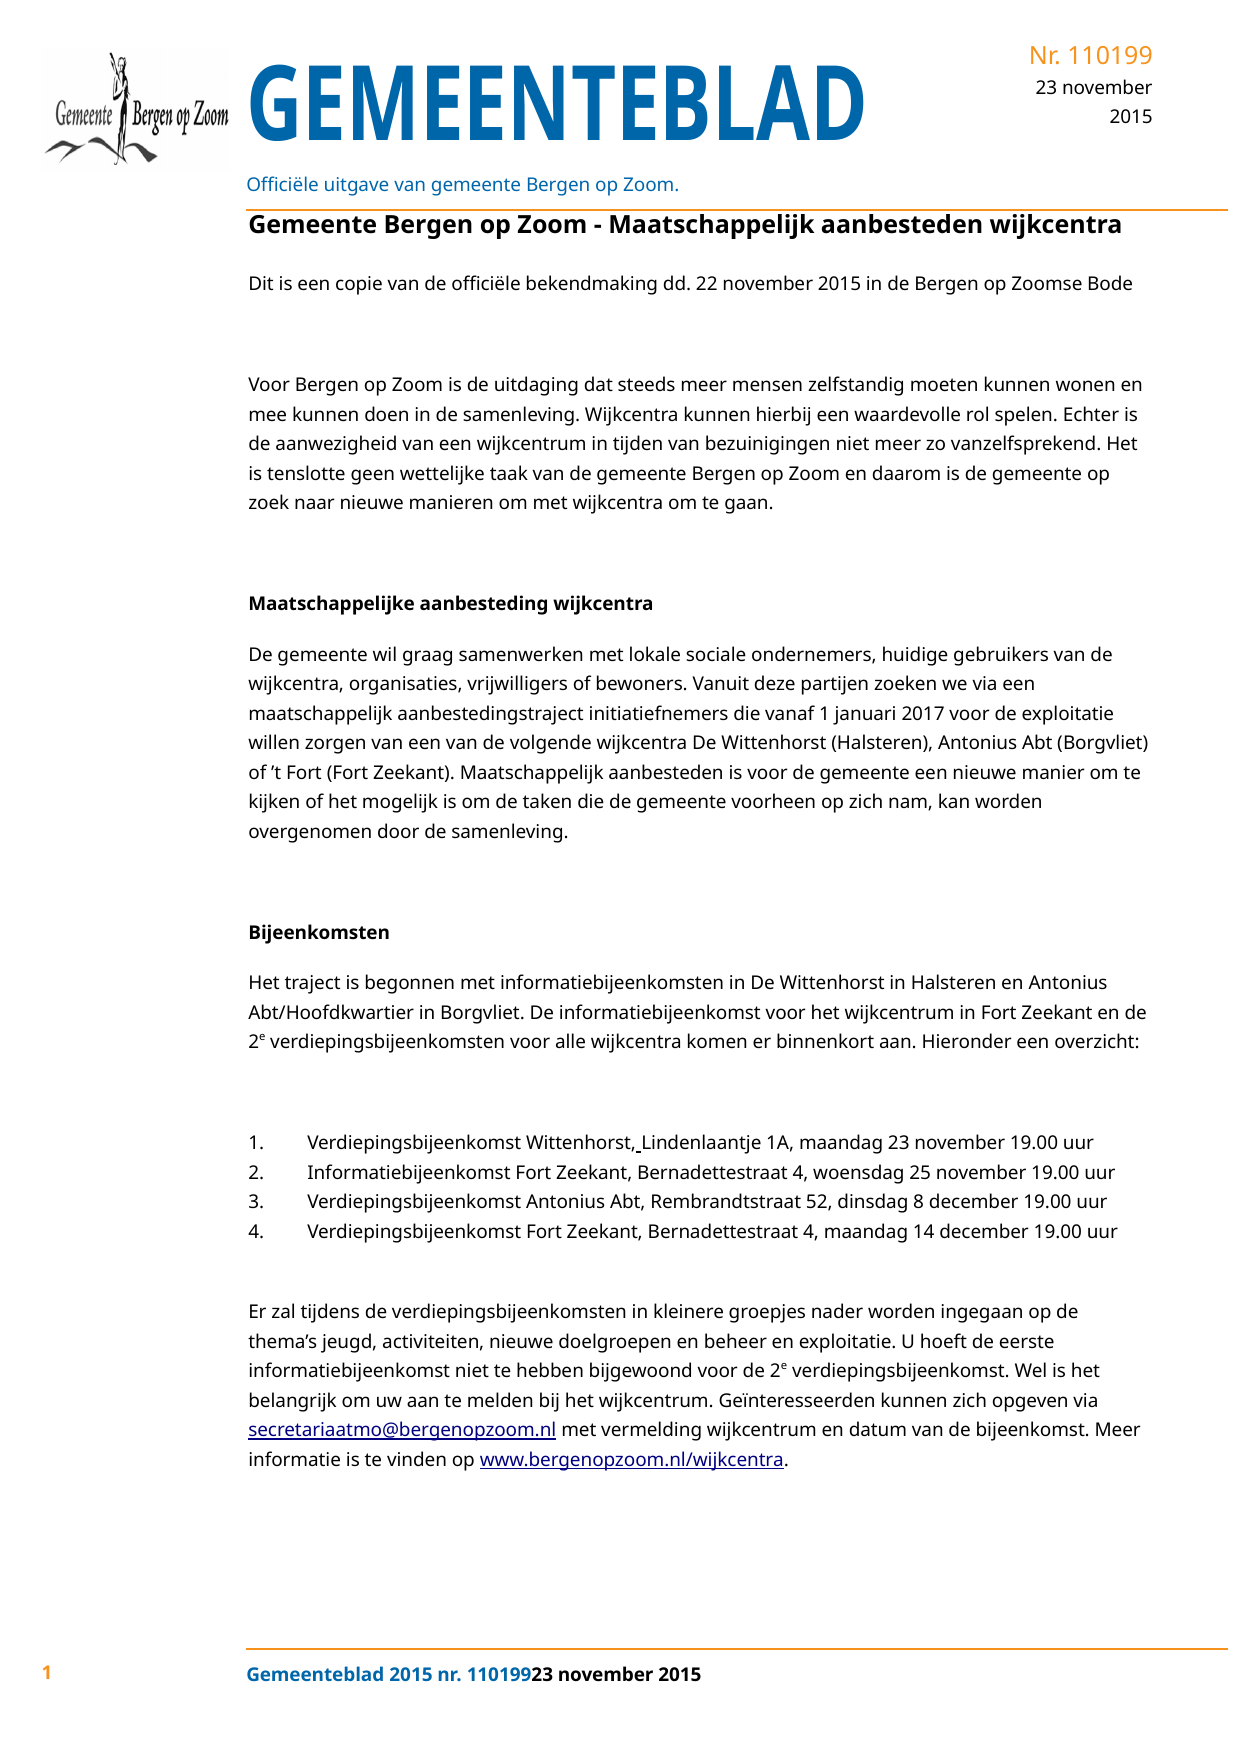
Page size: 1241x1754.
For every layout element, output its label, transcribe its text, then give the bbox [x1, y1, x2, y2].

list Verdiepingsbijeenkomst Antonius Abt, Rembrandtstraat 52, dinsdag 8 december 19.00 uur [248, 1189, 1152, 1214]
picture [41, 47, 231, 172]
text Bijeenkomsten [248, 919, 1152, 945]
text Dit is een copie van de officiële bekendmaking dd. 22 november 2015 in de Bergen op Zoomse Bode [248, 270, 1152, 296]
list Informatiebijeenkomst Fort Zeekant, Bernadettestraat 4, woensdag 25 november 19.00 uur [248, 1159, 1152, 1185]
text Er zal tijdens de verdiepingsbijeenkomsten in kleinere groepjes nader worden ingegaan op de thema’s jeugd, activiteiten, nieuwe doelgroepen en beheer en exploitatie. U hoeft de eerste informatiebijeenkomst niet te hebben bijgewoond voor de 2e verdiepingsbijeenkomst. Wel is het belangrijk om uw aan te melden bij het wijkcentrum. Geïnteresseerden kunnen zich opgeven via secretariaatmo@bergenopzoom.nl met vermelding wijkcentrum en datum van de bijeenkomst. Meer informatie is te vinden op www.bergenopzoom.nl/wijkcentra. [248, 1298, 1152, 1472]
list Verdiepingsbijeenkomst Fort Zeekant, Bernadettestraat 4, maandag 14 december 19.00 uur [248, 1218, 1152, 1244]
text Gemeente Bergen op Zoom - Maatschappelijk aanbesteden wijkcentra [248, 211, 1152, 241]
text Het traject is begonnen met informatiebijeenkomsten in De Wittenhorst in Halsteren en Antonius Abt/Hoofdkwartier in Borgvliet. De informatiebijeenkomst voor het wijkcentrum in Fort Zeekant en de 2e verdiepingsbijeenkomsten voor alle wijkcentra komen er binnenkort aan. Hieronder een overzicht: [248, 969, 1152, 1054]
text De gemeente wil graag samenwerken met lokale sociale ondernemers, huidige gebruikers van de wijkcentra, organisaties, vrijwilligers of bewoners. Vanuit deze partijen zoeken we via een maatschappelijk aanbestedingstraject initiatiefnemers die vanaf 1 januari 2017 voor de exploitatie willen zorgen van een van de volgende wijkcentra De Wittenhorst (Halsteren), Antonius Abt (Borgvliet) of ’t Fort (Fort Zeekant). Maatschappelijk aanbesteden is voor de gemeente een nieuwe manier om te kijken of het mogelijk is om de taken die de gemeente voorheen op zich nam, kan worden overgenomen door de samenleving. [248, 641, 1152, 844]
list Verdiepingsbijeenkomst Wittenhorst, Lindenlaantje 1A, maandag 23 november 19.00 uur [248, 1129, 1152, 1155]
text Voor Bergen op Zoom is de uitdaging dat steeds meer mensen zelfstandig moeten kunnen wonen en mee kunnen doen in de samenleving. Wijkcentra kunnen hierbij een waardevolle rol spelen. Echter is de aanwezigheid van een wijkcentrum in tijden van bezuinigingen niet meer zo vanzelfsprekend. Het is tenslotte geen wettelijke taak van de gemeente Bergen op Zoom en daarom is de gemeente op zoek naar nieuwe manieren om met wijkcentra om te gaan. [248, 371, 1152, 515]
text Maatschappelijke aanbesteding wijkcentra [248, 590, 1152, 616]
